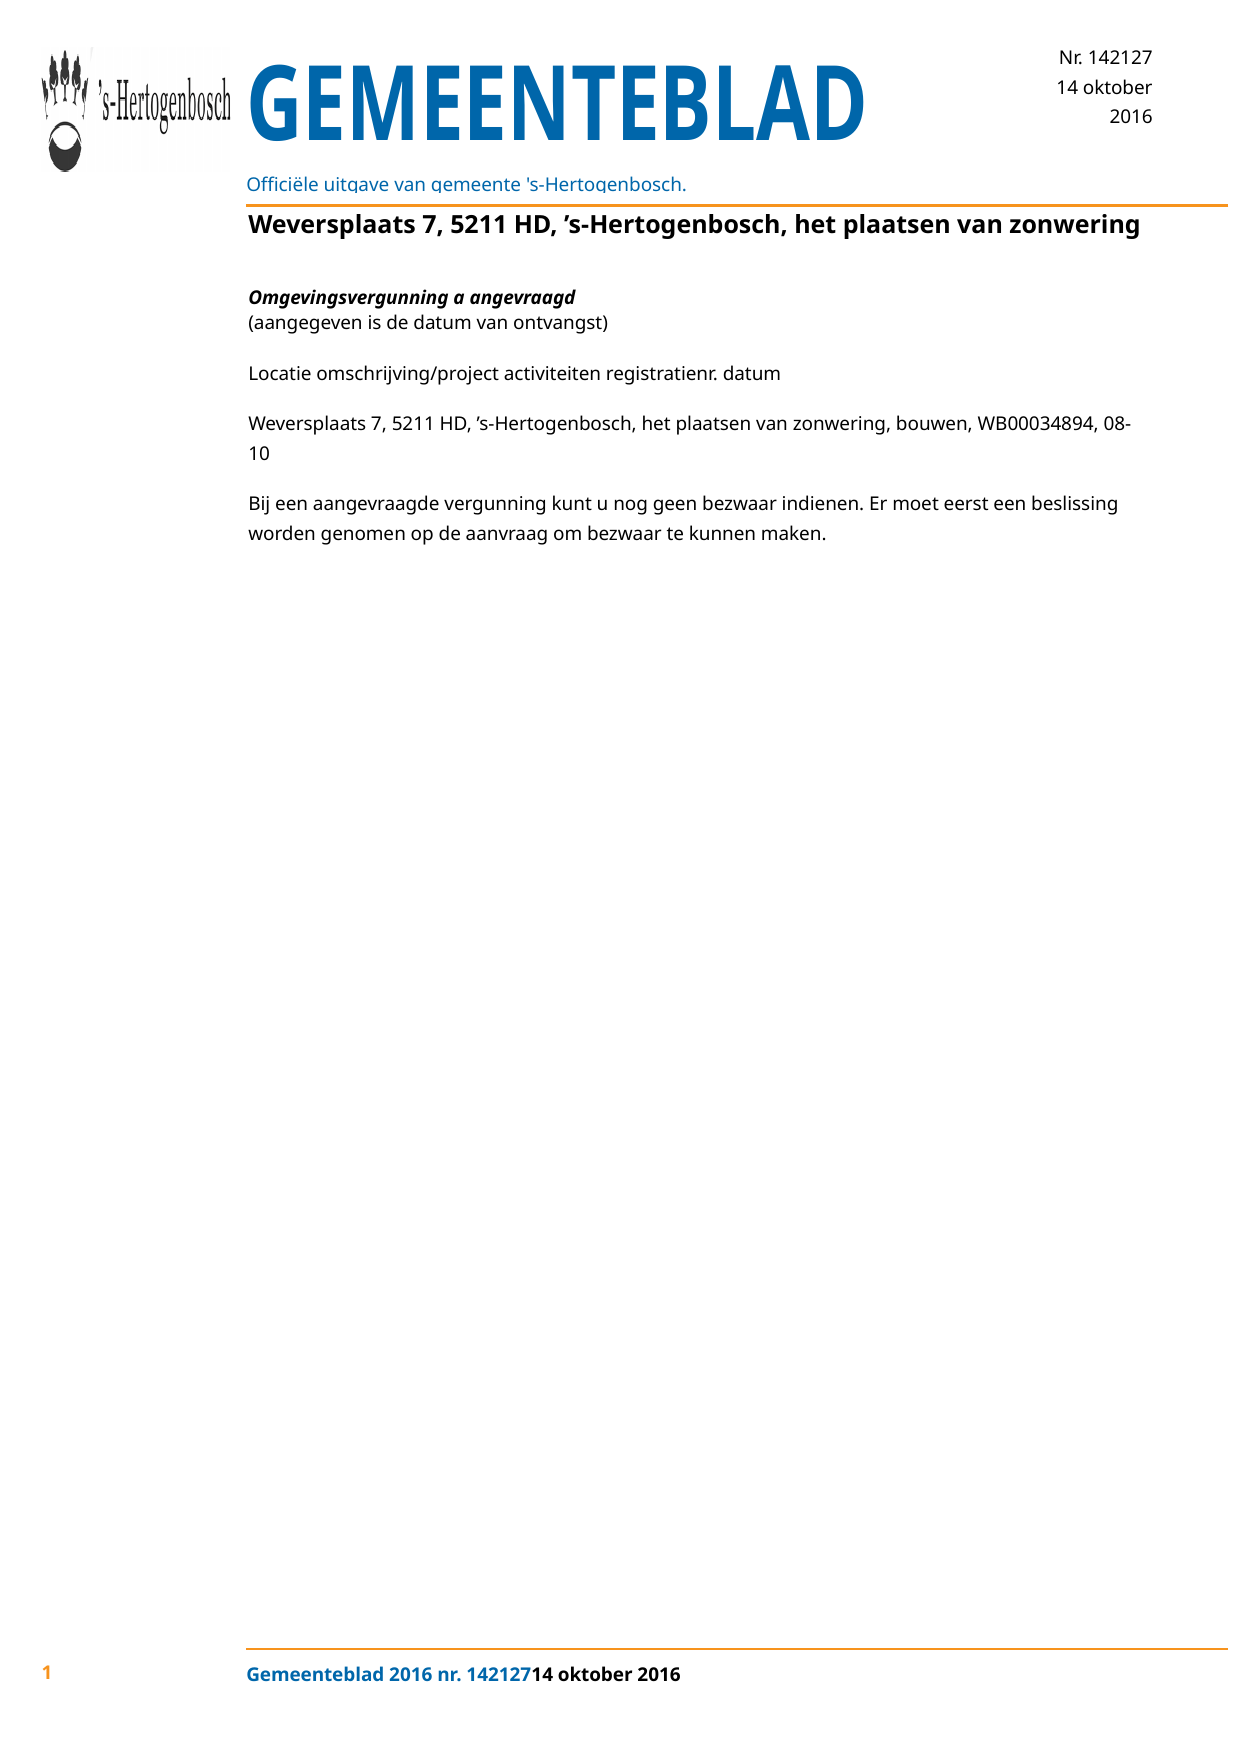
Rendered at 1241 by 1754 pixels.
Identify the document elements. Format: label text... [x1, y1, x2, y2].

text (aangegeven is de datum van ontvangst) [248, 309, 1152, 335]
text Locatie omschrijving/project activiteiten registratienr. datum [248, 360, 1152, 386]
picture [41, 47, 231, 172]
text Weversplaats 7, 5211 HD, ’s-Hertogenbosch, het plaatsen van zonwering [248, 207, 1152, 241]
text Omgevingsvergunning a angevraagd [248, 284, 1152, 309]
text Bij een aangevraagde vergunning kunt u nog geen bezwaar indienen. Er moet eerst een beslissing worden genomen op de aanvraag om bezwaar te kunnen maken. [248, 490, 1152, 546]
text Weversplaats 7, 5211 HD, ’s-Hertogenbosch, het plaatsen van zonwering, bouwen, WB00034894, 08-10 [248, 410, 1152, 466]
